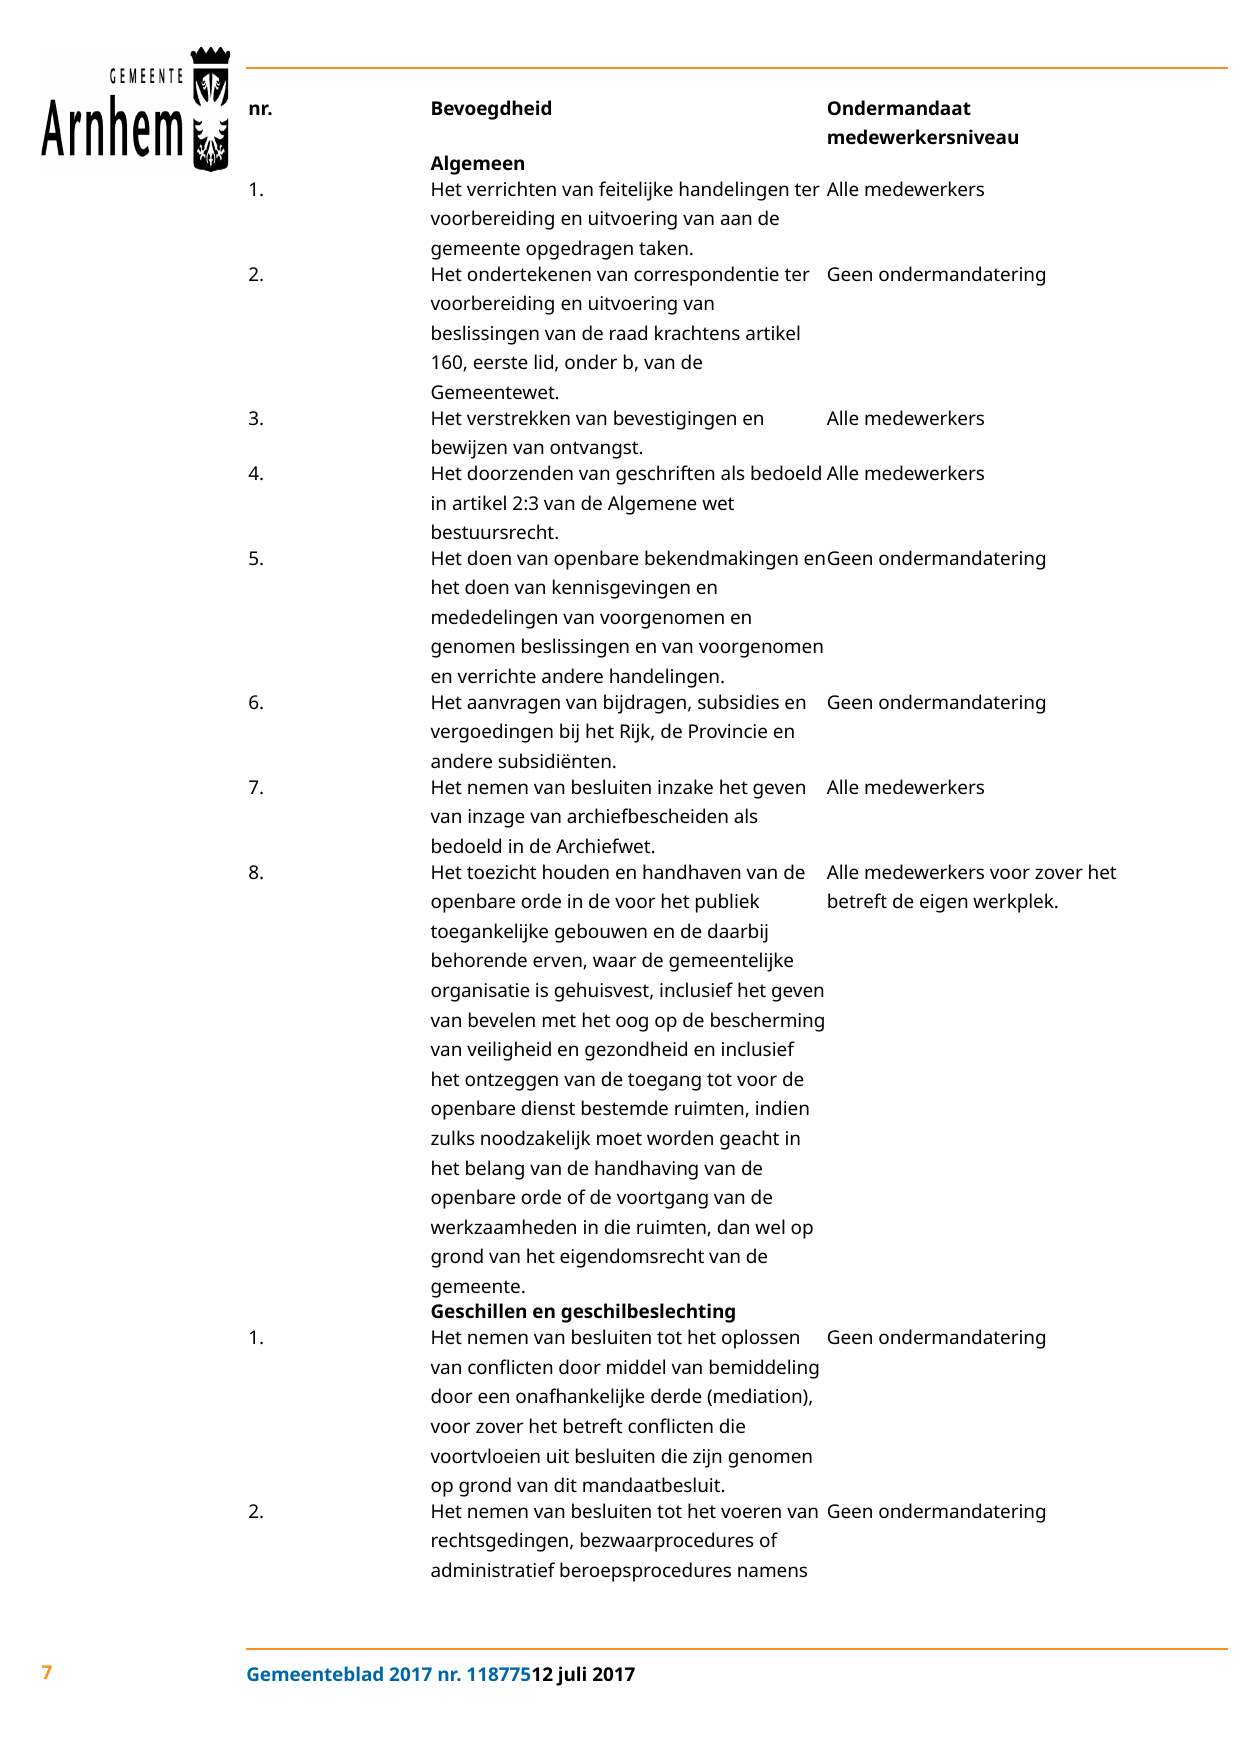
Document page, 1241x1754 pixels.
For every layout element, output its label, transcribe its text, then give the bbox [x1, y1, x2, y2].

table_cell Geen ondermandatering [827, 1325, 1152, 1498]
table_cell 4. [248, 460, 430, 545]
table_cell 2. [248, 1498, 430, 1583]
table_cell Geen ondermandatering [827, 1498, 1152, 1583]
table_cell 1. [248, 1325, 430, 1498]
table_cell Geschillen en geschilbeslechting [430, 1299, 827, 1324]
table_cell [827, 150, 1152, 176]
picture [41, 47, 231, 172]
table_cell Alle medewerkers [827, 774, 1152, 859]
table_cell 8. [248, 859, 430, 1299]
table_header Ondermandaat medewerkersniveau [827, 95, 1152, 150]
table_cell [248, 150, 430, 176]
table_cell Het verstrekken van bevestigingen en bewijzen van ontvangst. [430, 405, 827, 460]
table_cell 7. [248, 774, 430, 859]
table_cell Het verrichten van feitelijke handelingen ter voorbereiding en uitvoering van aan de gemeente opgedragen taken. [430, 176, 827, 261]
table_cell [827, 1299, 1152, 1324]
table_header nr. [248, 95, 430, 150]
table_cell Geen ondermandatering [827, 261, 1152, 405]
table_cell Het nemen van besluiten inzake het geven van inzage van archiefbescheiden als bedoeld in de Archiefwet. [430, 774, 827, 859]
table_cell Alle medewerkers [827, 460, 1152, 545]
table_cell Het doorzenden van geschriften als bedoeld in artikel 2:3 van de Algemene wet bestuursrecht. [430, 460, 827, 545]
table_cell Het nemen van besluiten tot het voeren van rechtsgedingen, bezwaarprocedures of administratief beroepsprocedures namens [430, 1498, 827, 1583]
table_cell Alle medewerkers [827, 405, 1152, 460]
table_cell Het toezicht houden en handhaven van de openbare orde in de voor het publiek toegankelijke gebouwen en de daarbij behorende erven, waar de gemeentelijke organisatie is gehuisvest, inclusief het geven van bevelen met het oog op de bescherming van veiligheid en gezondheid en inclusief het ontzeggen van de toegang tot voor de openbare dienst bestemde ruimten, indien zulks noodzakelijk moet worden geacht in het belang van de handhaving van de openbare orde of de voortgang van de werkzaamheden in die ruimten, dan wel op grond van het eigendomsrecht van de gemeente. [430, 859, 827, 1299]
table_cell Alle medewerkers voor zover het betreft de eigen werkplek. [827, 859, 1152, 1299]
table_cell Geen ondermandatering [827, 545, 1152, 689]
table_cell Alle medewerkers [827, 176, 1152, 261]
table_cell 6. [248, 689, 430, 774]
table_header Bevoegdheid [430, 95, 827, 150]
table_cell 3. [248, 405, 430, 460]
table_cell [248, 1299, 430, 1324]
table_cell Algemeen [430, 150, 827, 176]
table_cell 5. [248, 545, 430, 689]
table_cell Het doen van openbare bekendmakingen en het doen van kennisgevingen en mededelingen van voorgenomen en genomen beslissingen en van voorgenomen en verrichte andere handelingen. [430, 545, 827, 689]
table_cell Het nemen van besluiten tot het oplossen van conflicten door middel van bemiddeling door een onafhankelijke derde (mediation), voor zover het betreft conflicten die voortvloeien uit besluiten die zijn genomen op grond van dit mandaatbesluit. [430, 1325, 827, 1498]
table_cell Geen ondermandatering [827, 689, 1152, 774]
table_cell Het aanvragen van bijdragen, subsidies en vergoedingen bij het Rijk, de Provincie en andere subsidiënten. [430, 689, 827, 774]
table_cell 1. [248, 176, 430, 261]
table_cell Het ondertekenen van correspondentie ter voorbereiding en uitvoering van beslissingen van de raad krachtens artikel 160, eerste lid, onder b, van de Gemeentewet. [430, 261, 827, 405]
table_cell 2. [248, 261, 430, 405]
